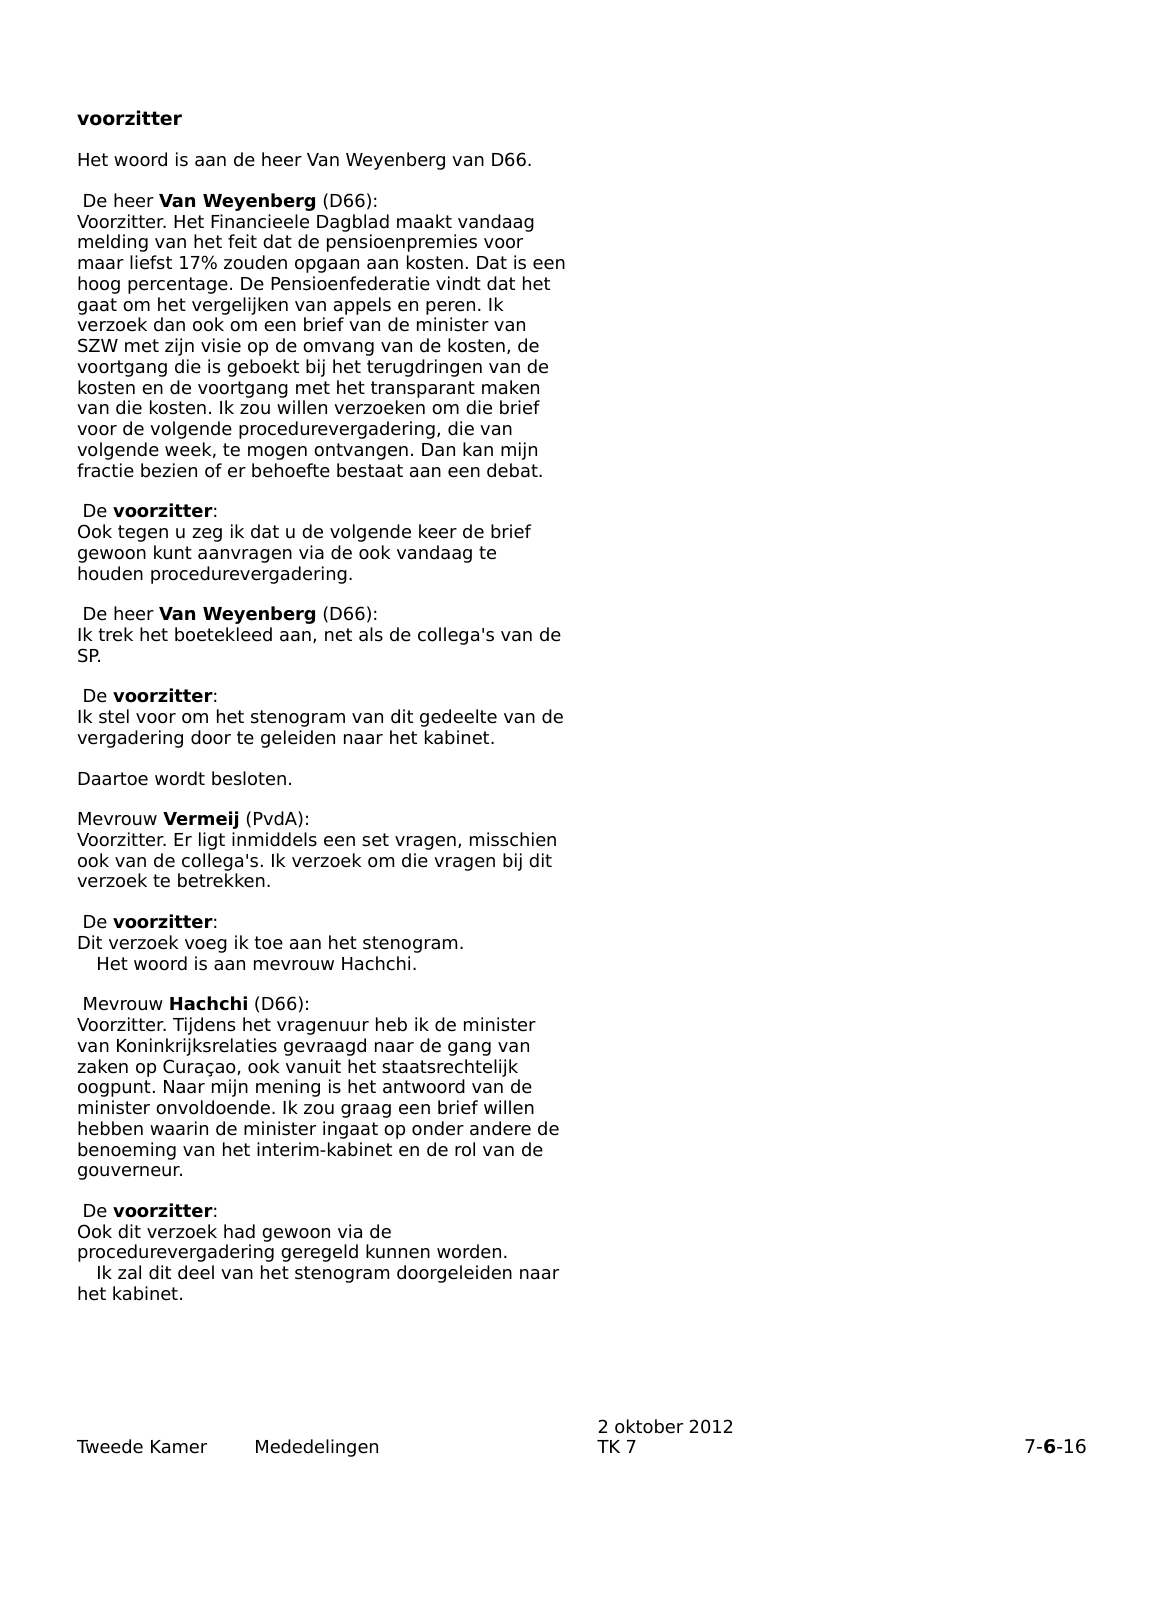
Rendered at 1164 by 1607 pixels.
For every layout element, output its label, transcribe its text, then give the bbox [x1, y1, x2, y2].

text Voorzitter. Er ligt inmiddels een set vragen, misschien ook van de collega's. Ik verzoek om die vragen bij dit verzoek te betrekken. [77, 830, 567, 892]
text De voorzitter: [77, 686, 567, 707]
text De heer Van Weyenberg (D66): [77, 191, 567, 212]
text De voorzitter: [77, 1201, 567, 1222]
text Ik zal dit deel van het stenogram doorgeleiden naar het kabinet. [77, 1263, 567, 1304]
text Voorzitter. Het Financieele Dagblad maakt vandaag melding van het feit dat de pensioenpremies voor maar liefst 17% zouden opgaan aan kosten. Dat is een hoog percentage. De Pensioenfederatie vindt dat het gaat om het vergelijken van appels en peren. Ik verzoek dan ook om een brief van de minister van SZW met zijn visie op de omvang van de kosten, de voortgang die is geboekt bij het terugdringen van de kosten en de voortgang met het transparant maken van die kosten. Ik zou willen verzoeken om die brief voor de volgende procedurevergadering, die van volgende week, te mogen ontvangen. Dan kan mijn fractie bezien of er behoefte bestaat aan een debat. [77, 212, 567, 481]
text Dit verzoek voeg ik toe aan het stenogram. [77, 933, 567, 953]
text Het woord is aan mevrouw Hachchi. [77, 953, 567, 974]
text Mevrouw Vermeij (PvdA): [77, 809, 567, 830]
text Ik stel voor om het stenogram van dit gedeelte van de vergadering door te geleiden naar het kabinet. [77, 707, 567, 748]
text De heer Van Weyenberg (D66): [77, 604, 567, 625]
text Ook tegen u zeg ik dat u de volgende keer de brief gewoon kunt aanvragen via de ook vandaag te houden procedurevergadering. [77, 522, 567, 584]
text Mevrouw Hachchi (D66): [77, 994, 567, 1015]
text Ik trek het boetekleed aan, net als de collega's van de SP. [77, 625, 567, 666]
text Ook dit verzoek had gewoon via de procedurevergadering geregeld kunnen worden. [77, 1222, 567, 1263]
text De voorzitter: [77, 501, 567, 522]
text Het woord is aan de heer Van Weyenberg van D66. [77, 150, 567, 171]
text Daartoe wordt besloten. [77, 768, 567, 789]
text De voorzitter: [77, 912, 567, 933]
text Voorzitter. Tijdens het vragenuur heb ik de minister van Koninkrijksrelaties gevraagd naar de gang van zaken op Curaçao, ook vanuit het staatsrechtelijk oogpunt. Naar mijn mening is het antwoord van de minister onvoldoende. Ik zou graag een brief willen hebben waarin de minister ingaat op onder andere de benoeming van het interim-kabinet en de rol van de gouverneur. [77, 1015, 567, 1181]
